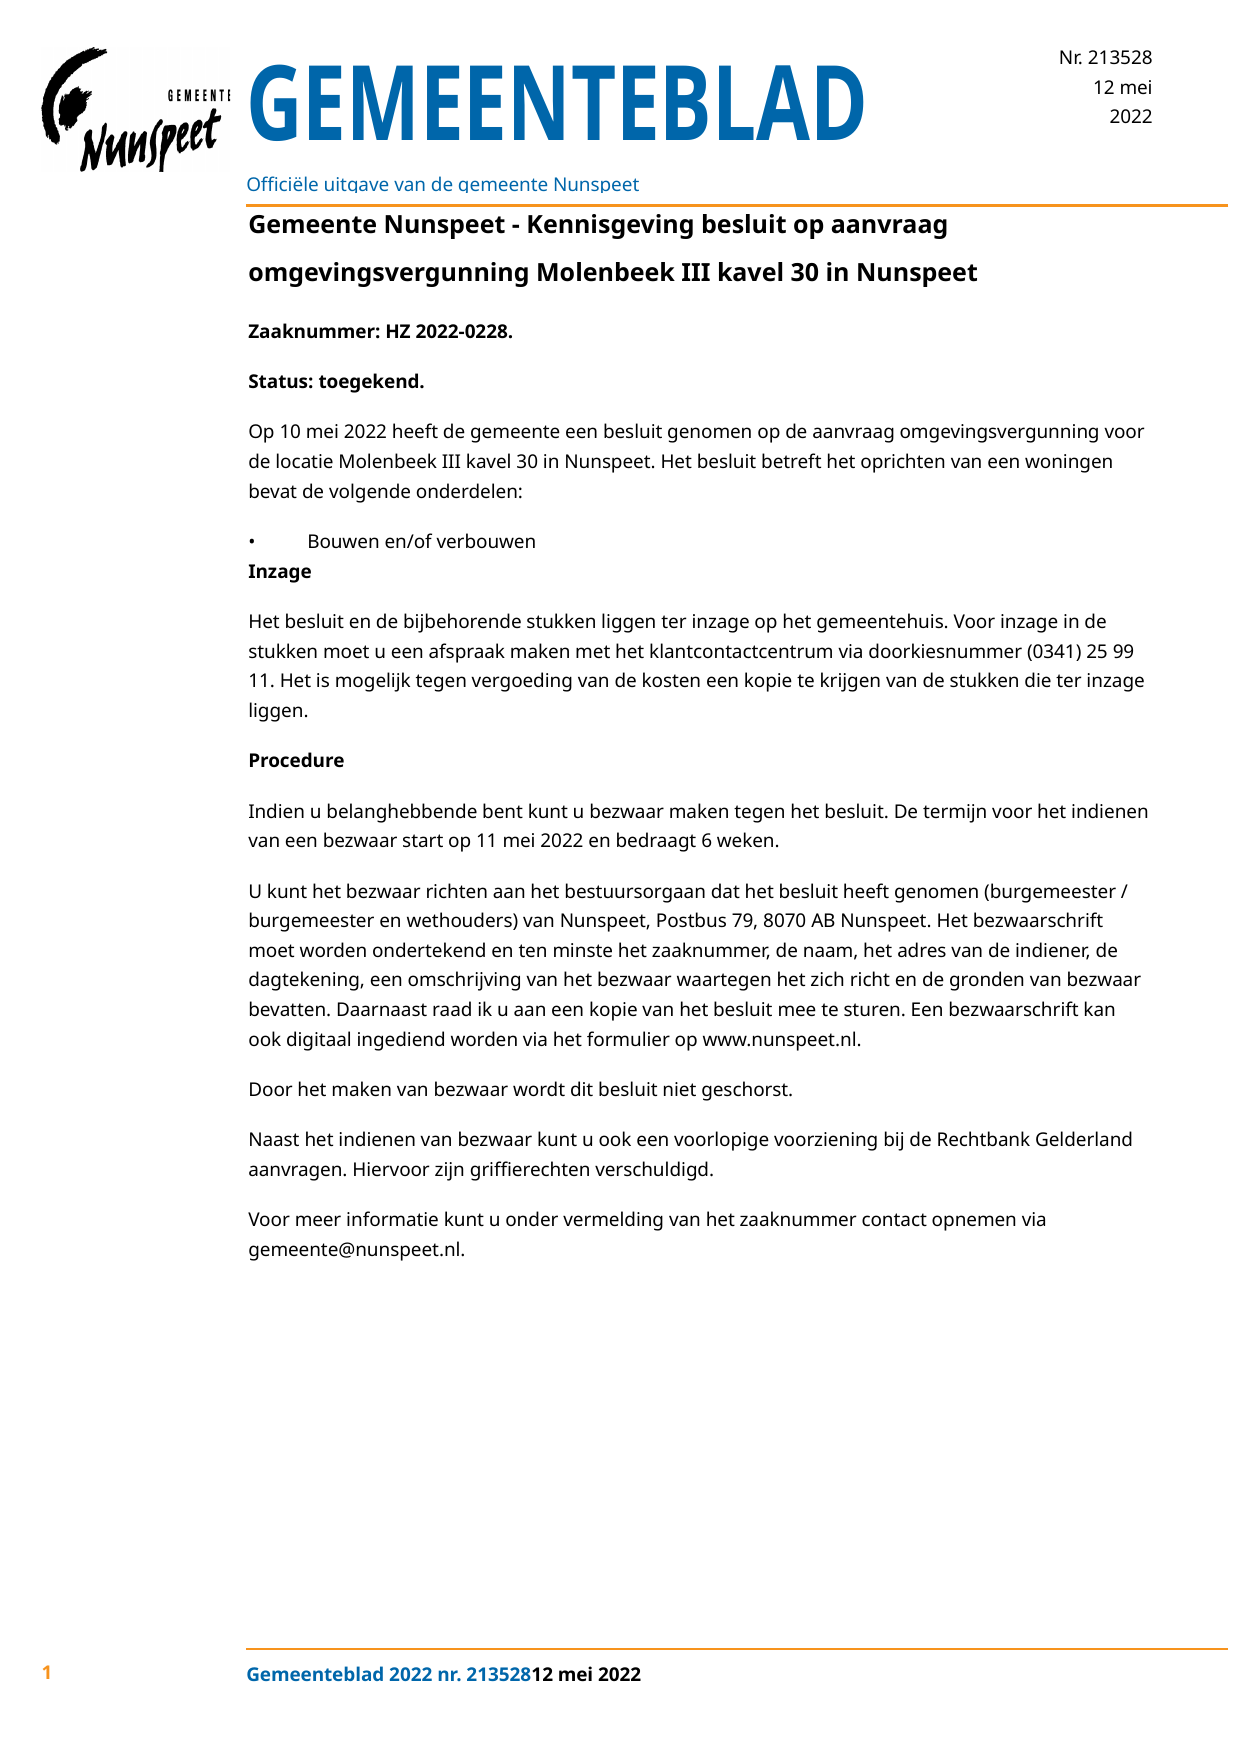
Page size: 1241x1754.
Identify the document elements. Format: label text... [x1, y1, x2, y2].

text Naast het indienen van bezwaar kunt u ook een voorlopige voorziening bij de Rechtbank Gelderland aanvragen. Hiervoor zijn griffierechten verschuldigd. [248, 1127, 1152, 1182]
text Voor meer informatie kunt u onder vermelding van het zaaknummer contact opnemen via gemeente@nunspeet.nl. [248, 1207, 1152, 1262]
text U kunt het bezwaar richten aan het bestuursorgaan dat het besluit heeft genomen (burgemeester / burgemeester en wethouders) van Nunspeet, Postbus 79, 8070 AB Nunspeet. Het bezwaarschrift moet worden ondertekend en ten minste het zaaknummer, de naam, het adres van de indiener, de dagtekening, een omschrijving van het bezwaar waartegen het zich richt en de gronden van bezwaar bevatten. Daarnaast raad ik u aan een kopie van het besluit mee te sturen. Een bezwaarschrift kan ook digitaal ingediend worden via het formulier op www.nunspeet.nl. [248, 878, 1152, 1052]
text Zaaknummer: HZ 2022-0228. [248, 318, 1152, 344]
text Op 10 mei 2022 heeft de gemeente een besluit genomen op de aanvraag omgevingsvergunning voor de locatie Molenbeek III kavel 30 in Nunspeet. Het besluit betreft het oprichten van een woningen bevat de volgende onderdelen: [248, 419, 1152, 504]
text Inzage [248, 558, 1152, 584]
text Indien u belanghebbende bent kunt u bezwaar maken tegen het besluit. De termijn voor het indienen van een bezwaar start op 11 mei 2022 en bedraagt 6 weken. [248, 798, 1152, 853]
text Gemeente Nunspeet - Kennisgeving besluit op aanvraag omgevingsvergunning Molenbeek III kavel 30 in Nunspeet [248, 207, 1152, 288]
text Procedure [248, 747, 1152, 773]
list Bouwen en/of verbouwen [248, 528, 1152, 554]
picture [41, 47, 231, 172]
text Het besluit en de bijbehorende stukken liggen ter inzage op het gemeentehuis. Voor inzage in de stukken moet u een afspraak maken met het klantcontactcentrum via doorkiesnummer (0341) 25 99 11. Het is mogelijk tegen vergoeding van de kosten een kopie te krijgen van de stukken die ter inzage liggen. [248, 608, 1152, 723]
text Status: toegekend. [248, 368, 1152, 394]
text Door het maken van bezwaar wordt dit besluit niet geschorst. [248, 1076, 1152, 1102]
